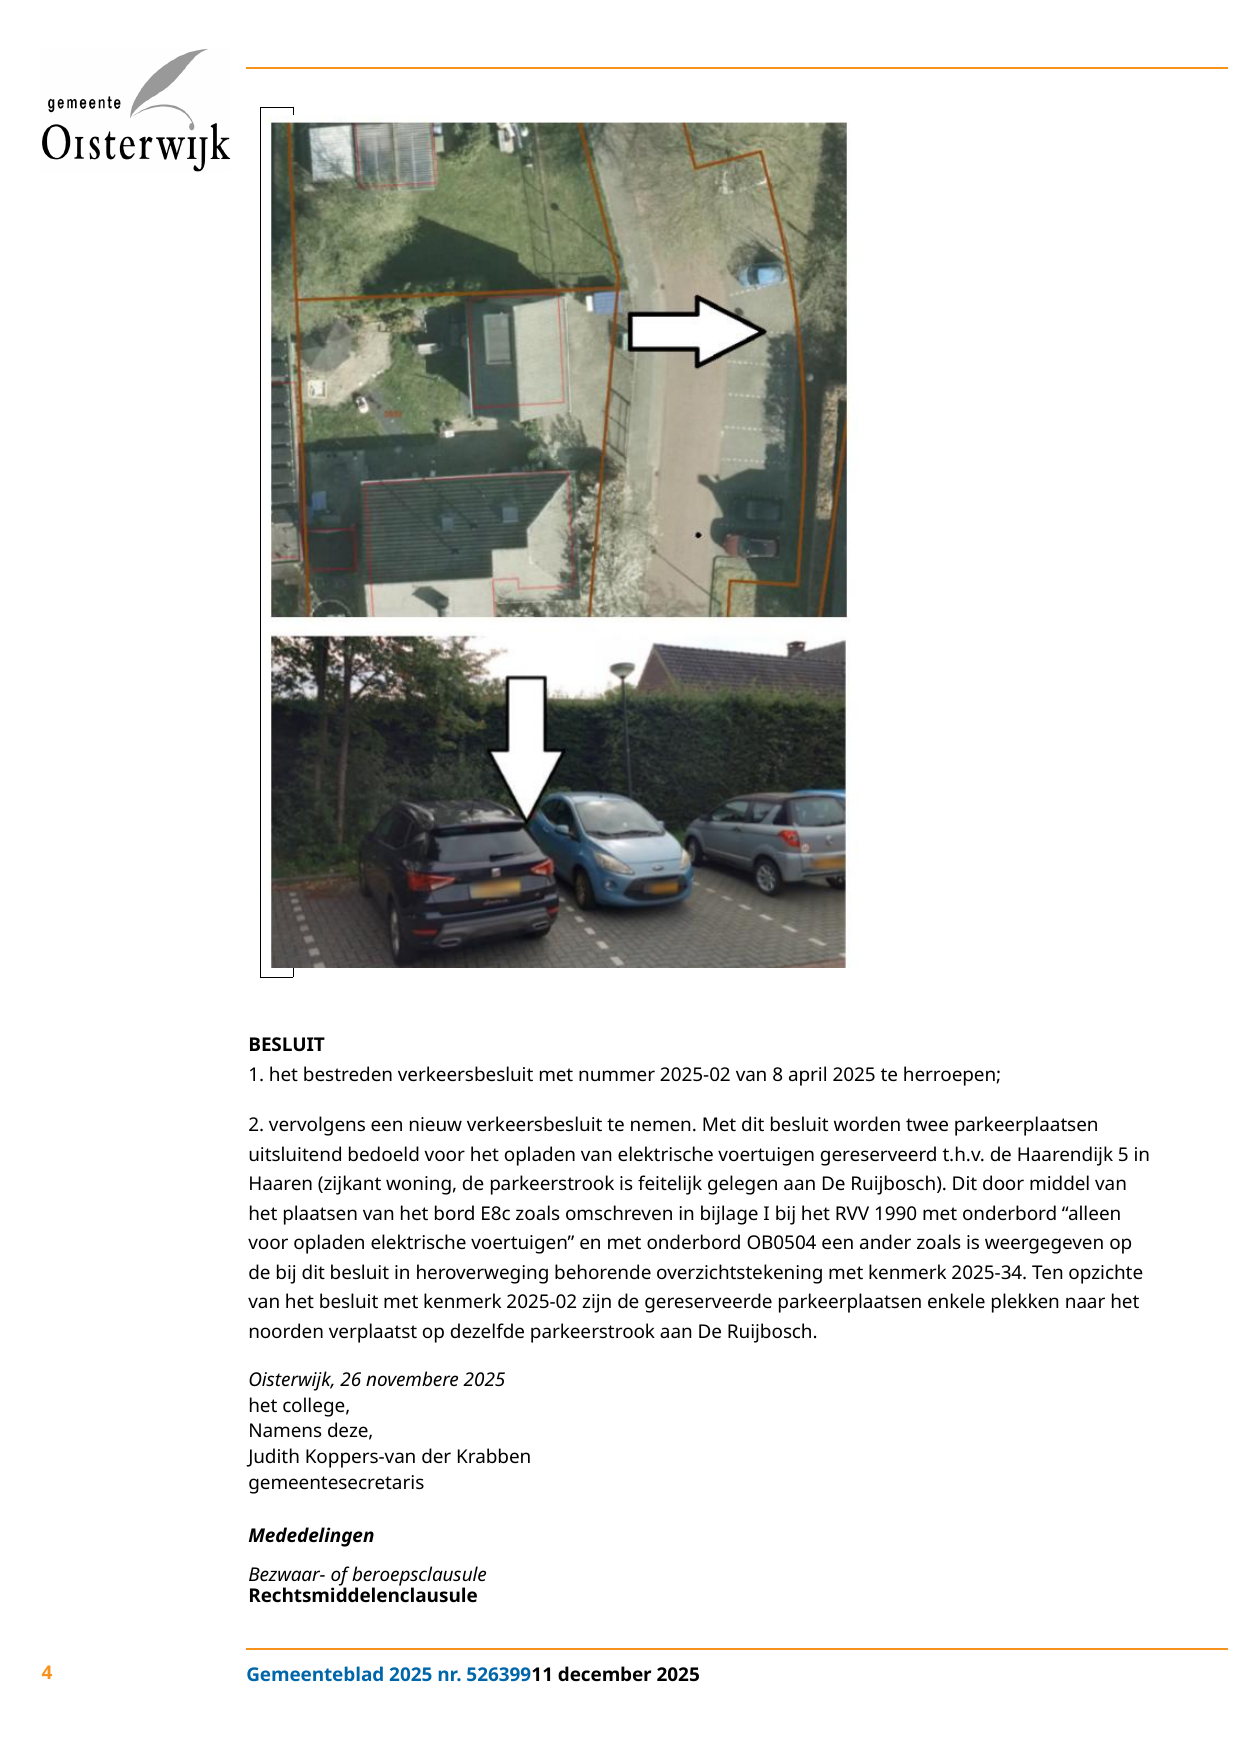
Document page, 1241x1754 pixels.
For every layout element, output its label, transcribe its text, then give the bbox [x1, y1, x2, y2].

text 2. vervolgens een nieuw verkeersbesluit te nemen. Met dit besluit worden twee parkeerplaatsen uitsluitend bedoeld voor het opladen van elektrische voertuigen gereserveerd t.h.v. de Haarendijk 5 in Haaren (zijkant woning, de parkeerstrook is feitelijk gelegen aan De Ruijbosch). Dit door middel van het plaatsen van het bord E8c zoals omschreven in bijlage I bij het RVV 1990 met onderbord “alleen voor opladen elektrische voertuigen” en met onderbord OB0504 een ander zoals is weergegeven op de bij dit besluit in heroverweging behorende overzichtstekening met kenmerk 2025-34. Ten opzichte van het besluit met kenmerk 2025-02 zijn de gereserveerde parkeerplaatsen enkele plekken naar het noorden verplaatst op dezelfde parkeerstrook aan De Ruijbosch. [248, 1111, 1152, 1344]
text BESLUIT [248, 1031, 1152, 1057]
picture [268, 115, 860, 968]
text Namens deze, [248, 1418, 1152, 1443]
text Rechtsmiddelenclausule [248, 1587, 1152, 1606]
text 1. het bestreden verkeersbesluit met nummer 2025-02 van 8 april 2025 te herroepen; [248, 1061, 1152, 1087]
picture [41, 47, 231, 172]
text Bezwaar- of beroepsclausule [248, 1561, 1152, 1587]
text Oisterwijk, 26 novembere 2025 [248, 1366, 1152, 1392]
text het college, [248, 1392, 1152, 1418]
text Judith Koppers-van der Krabben [248, 1443, 1152, 1469]
text gemeentesecretaris [248, 1469, 1152, 1495]
text Mededelingen [248, 1522, 1152, 1548]
